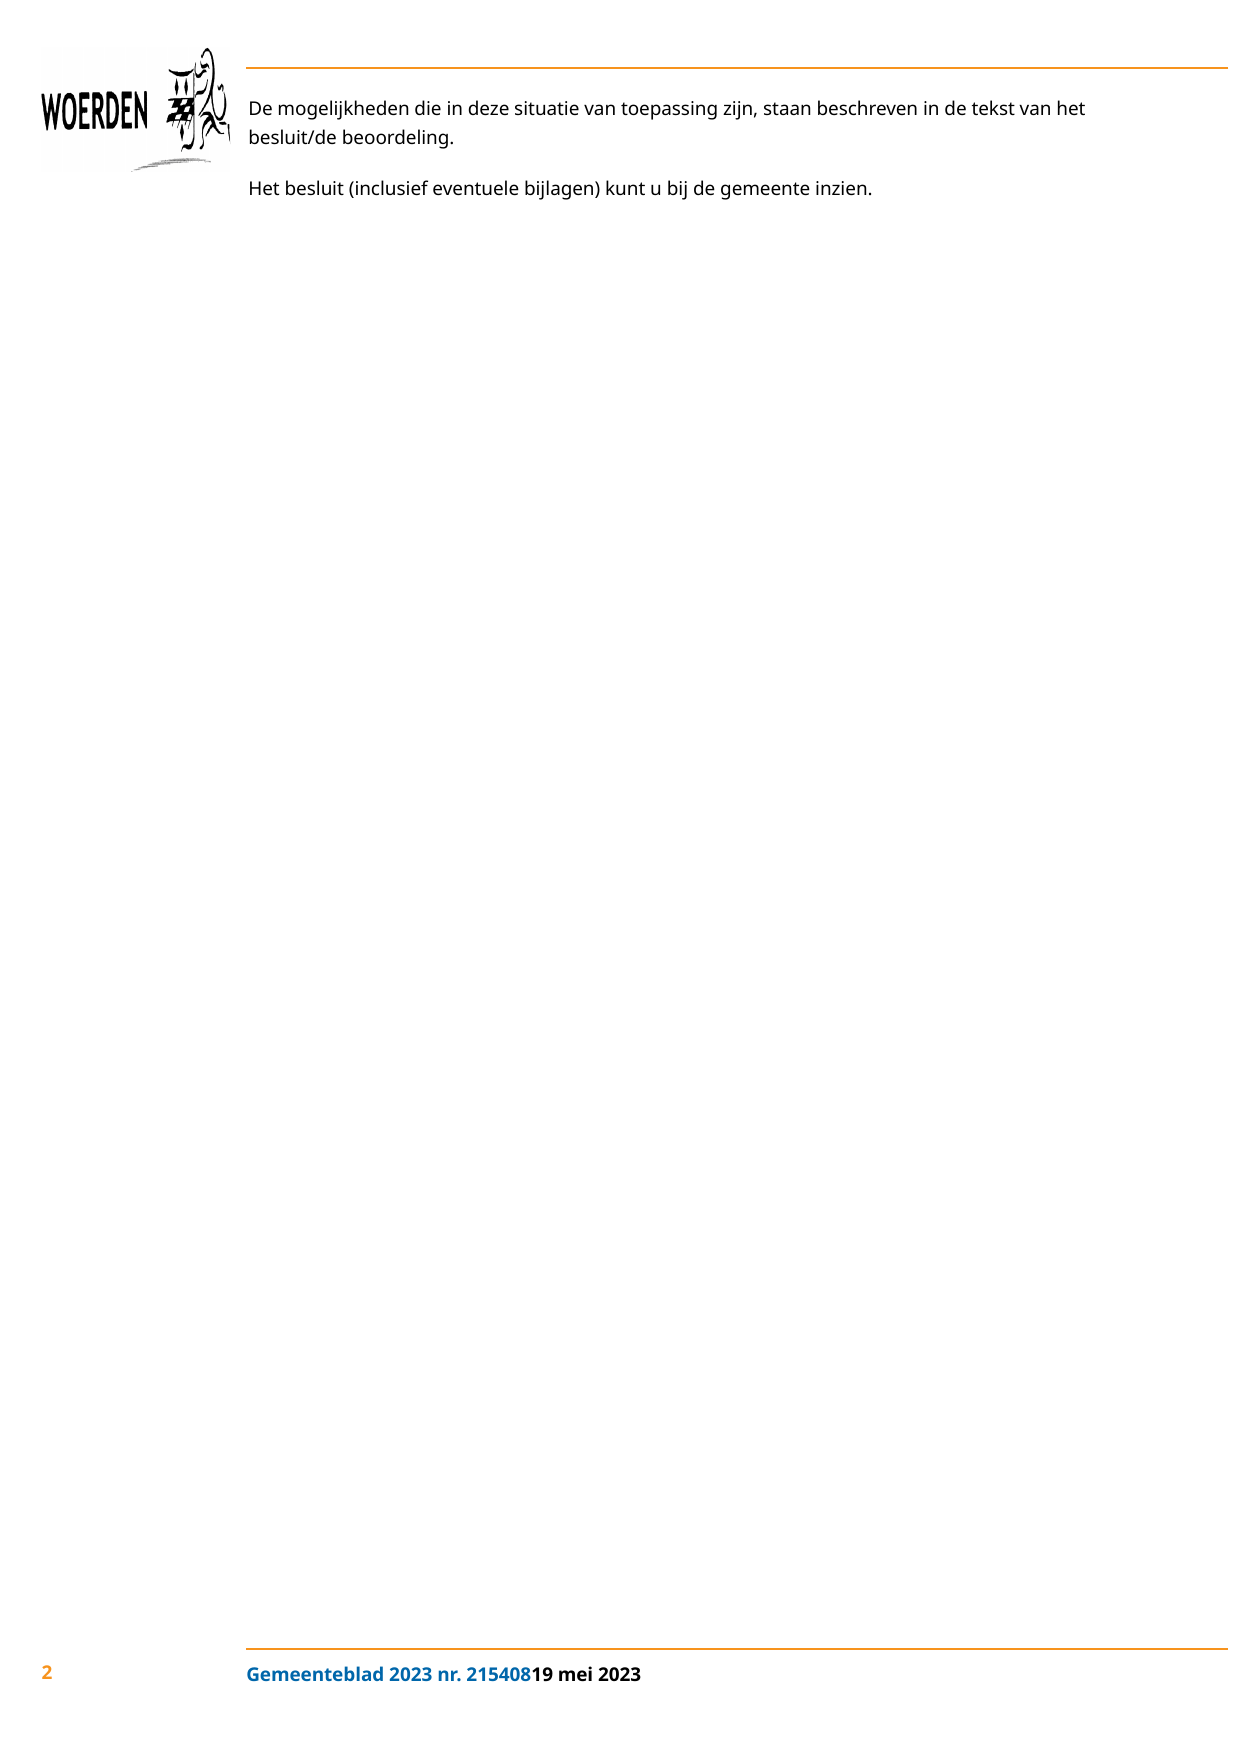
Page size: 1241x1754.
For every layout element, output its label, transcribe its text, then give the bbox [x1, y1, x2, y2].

text Het besluit (inclusief eventuele bijlagen) kunt u bij de gemeente inzien. [248, 175, 1152, 201]
text De mogelijkheden die in deze situatie van toepassing zijn, staan beschreven in de tekst van het besluit/de beoordeling. [248, 95, 1152, 150]
picture [41, 47, 231, 172]
